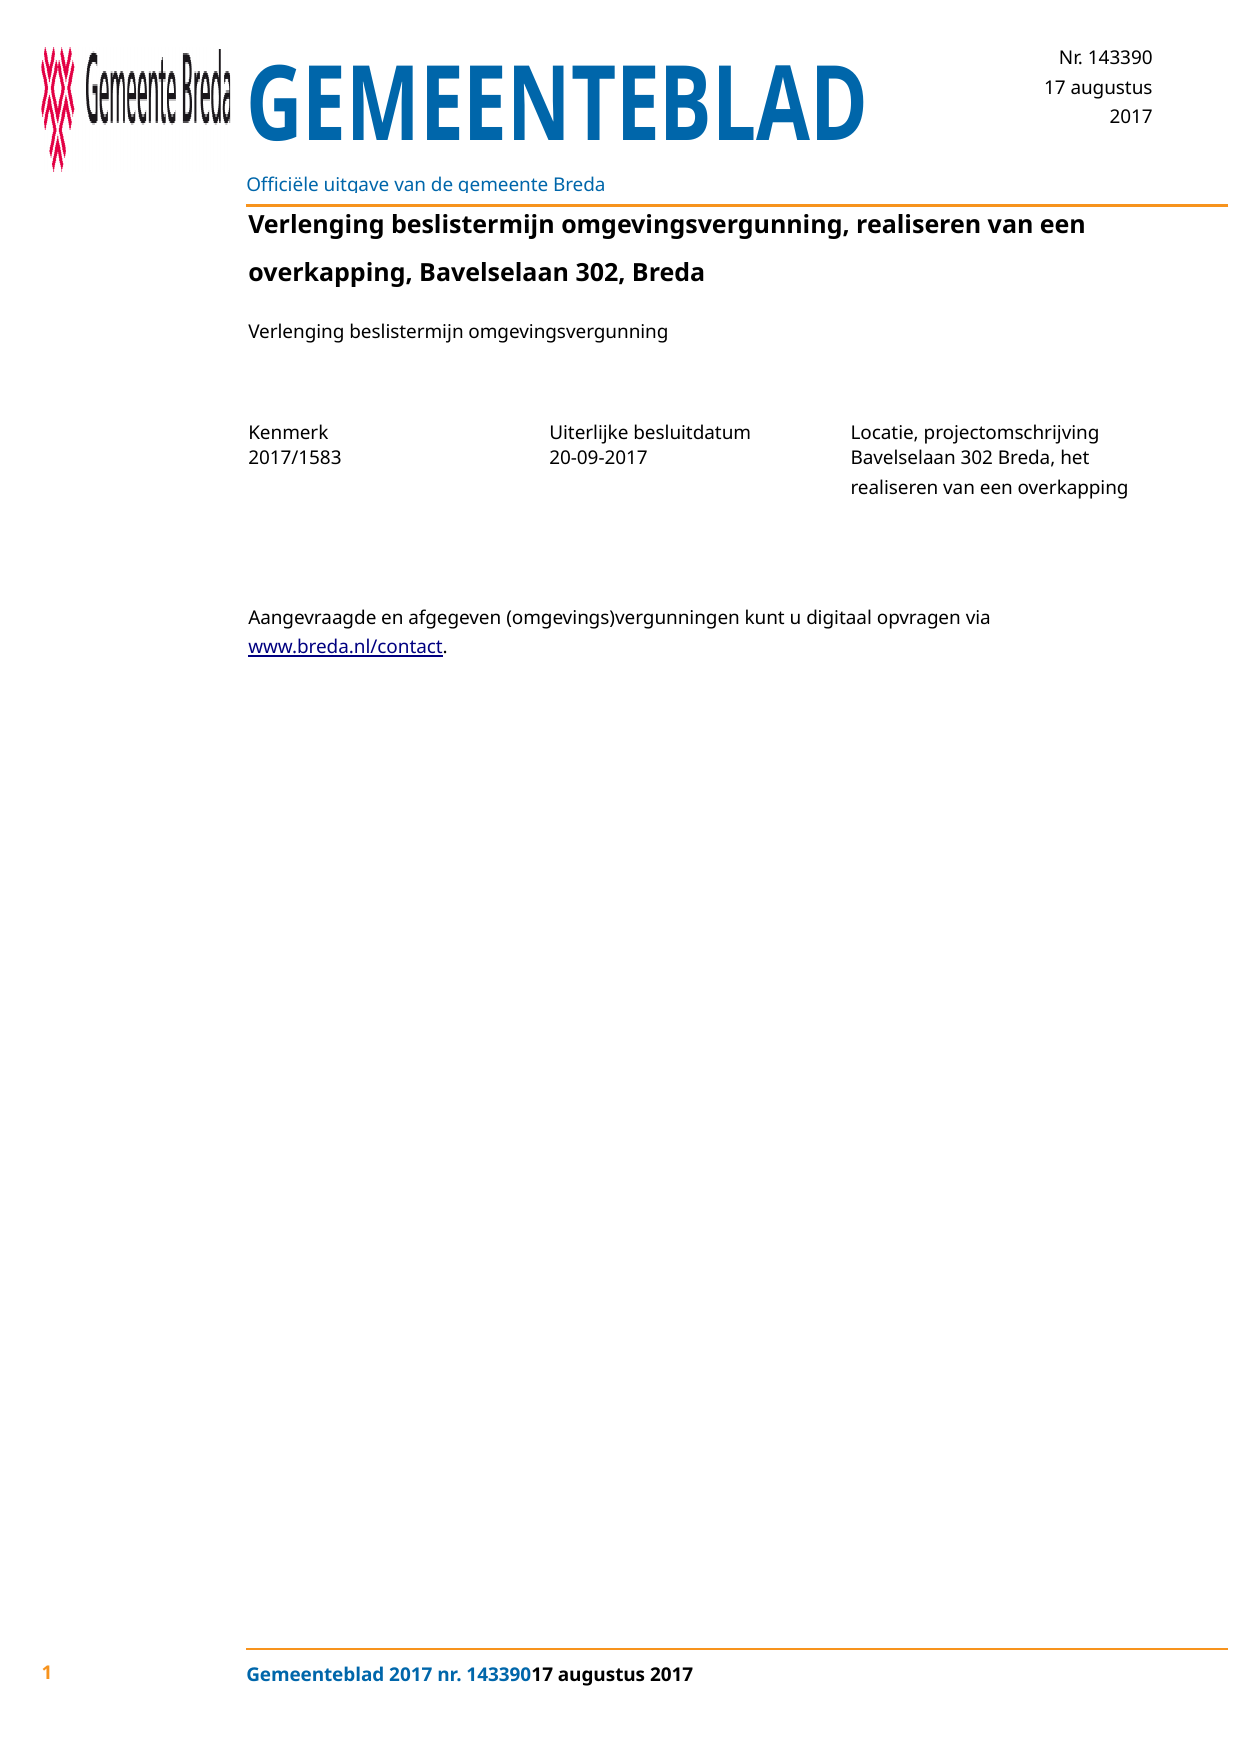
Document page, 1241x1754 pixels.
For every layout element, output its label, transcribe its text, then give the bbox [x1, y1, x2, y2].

table_header Locatie, projectomschrijving [850, 419, 1152, 444]
text Verlenging beslistermijn omgevingsvergunning [248, 318, 1152, 344]
table_header Kenmerk [248, 419, 549, 444]
picture [41, 47, 231, 172]
table_cell 2017/1583 [248, 445, 549, 500]
text Verlenging beslistermijn omgevingsvergunning, realiseren van een overkapping, Bavelselaan 302, Breda [248, 207, 1152, 288]
table_header Uiterlijke besluitdatum [549, 419, 850, 444]
table_cell Bavelselaan 302 Breda, het realiseren van een overkapping [850, 445, 1152, 500]
table_cell 20-09-2017 [549, 445, 850, 500]
text Aangevraagde en afgegeven (omgevings)vergunningen kunt u digitaal opvragen via www.breda.nl/contact. [248, 604, 1152, 659]
